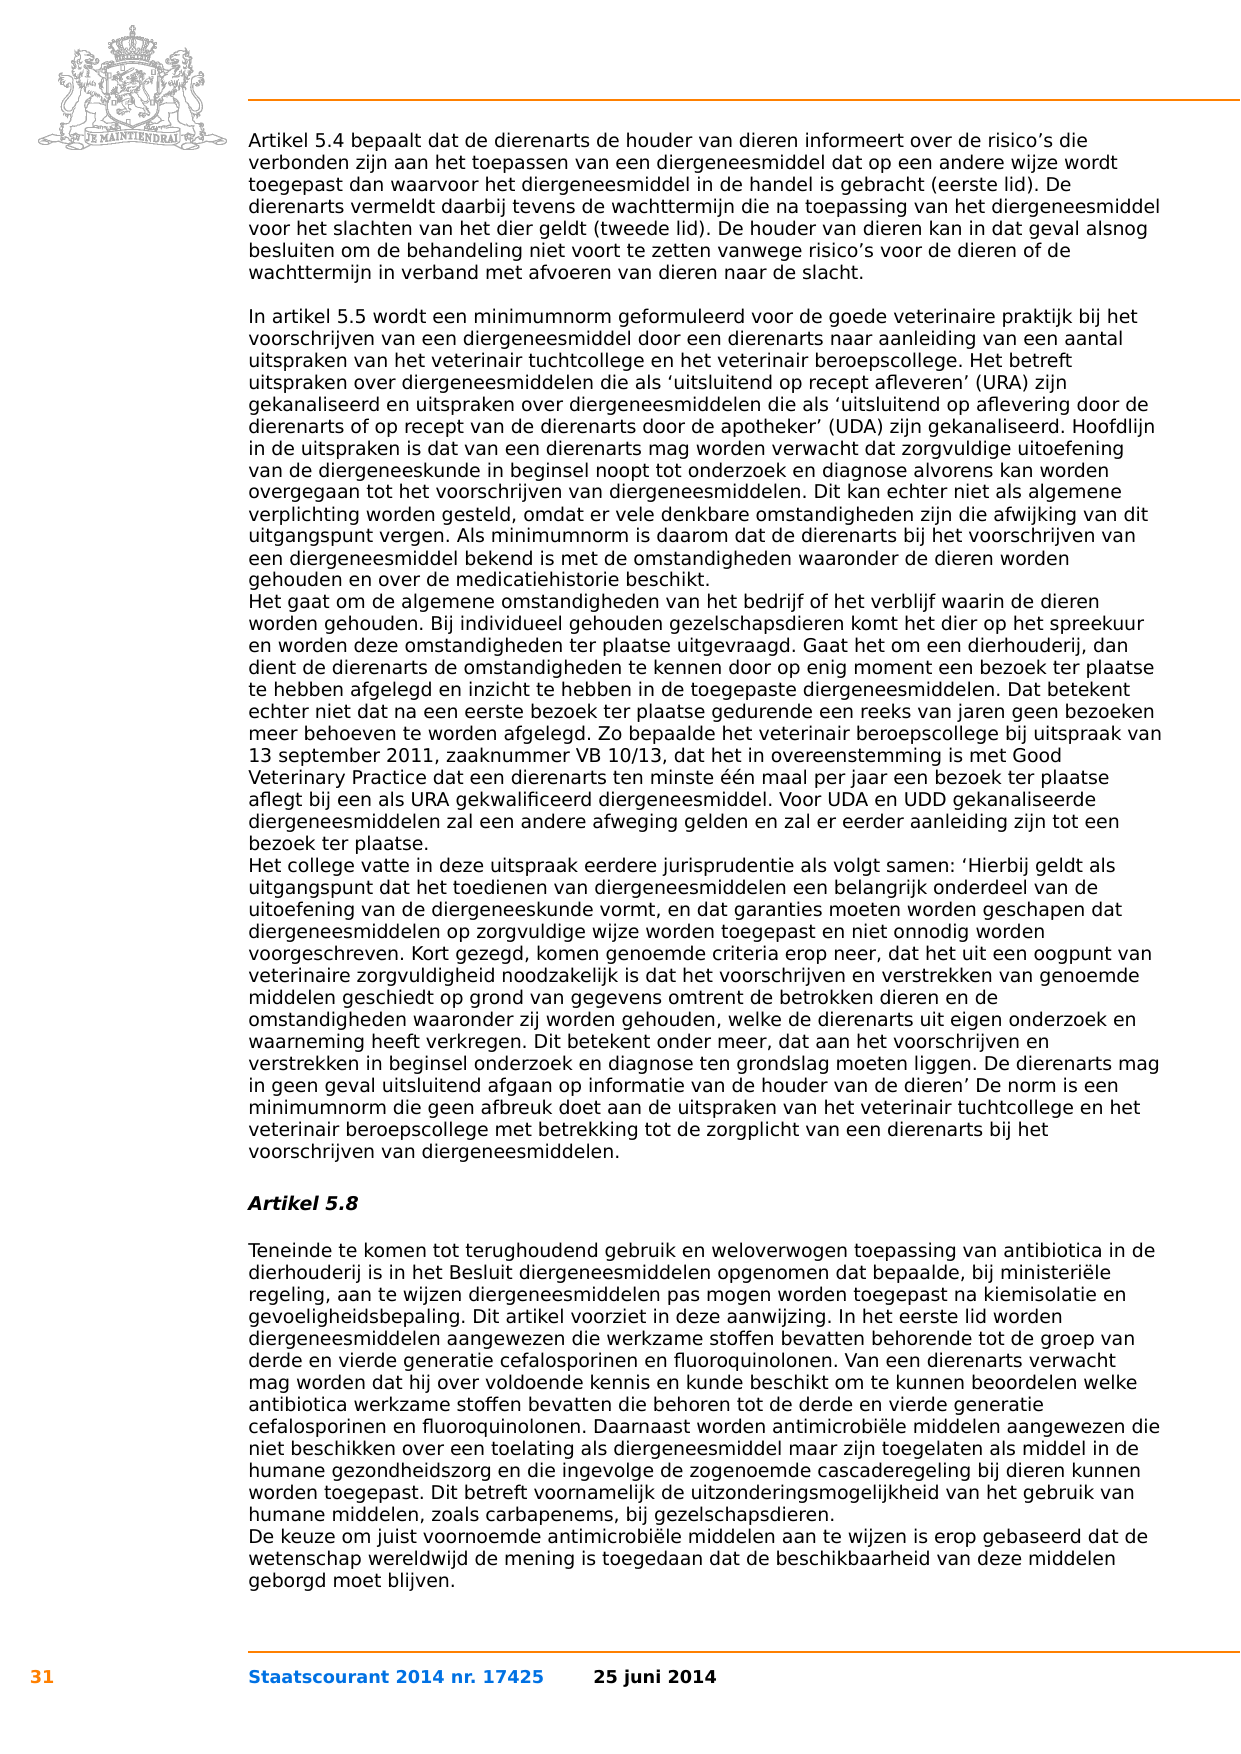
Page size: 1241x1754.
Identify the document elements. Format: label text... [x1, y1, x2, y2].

picture [38, 25, 227, 150]
text Artikel 5.4 bepaalt dat de dierenarts de houder van dieren informeert over de risico’s die verbonden zijn aan het toepassen van een diergeneesmiddel dat op een andere wijze wordt toegepast dan waarvoor het diergeneesmiddel in de handel is gebracht (eerste lid). De dierenarts vermeldt daarbij tevens de wachttermijn die na toepassing van het diergeneesmiddel voor het slachten van het dier geldt (tweede lid). De houder van dieren kan in dat geval alsnog besluiten om de behandeling niet voort te zetten vanwege risico’s voor de dieren of de wachttermijn in verband met afvoeren van dieren naar de slacht. [248, 130, 1163, 284]
text In artikel 5.5 wordt een minimumnorm geformuleerd voor de goede veterinaire praktijk bij het voorschrijven van een diergeneesmiddel door een dierenarts naar aanleiding van een aantal uitspraken van het veterinair tuchtcollege en het veterinair beroepscollege. Het betreft uitspraken over diergeneesmiddelen die als ‘uitsluitend op recept afleveren’ (URA) zijn gekanaliseerd en uitspraken over diergeneesmiddelen die als ‘uitsluitend op aflevering door de dierenarts of op recept van de dierenarts door de apotheker’ (UDA) zijn gekanaliseerd. Hoofdlijn in de uitspraken is dat van een dierenarts mag worden verwacht dat zorgvuldige uitoefening van de diergeneeskunde in beginsel noopt tot onderzoek en diagnose alvorens kan worden overgegaan tot het voorschrijven van diergeneesmiddelen. Dit kan echter niet als algemene verplichting worden gesteld, omdat er vele denkbare omstandigheden zijn die afwijking van dit uitgangspunt vergen. Als minimumnorm is daarom dat de dierenarts bij het voorschrijven van een diergeneesmiddel bekend is met de omstandigheden waaronder de dieren worden gehouden en over de medicatiehistorie beschikt. [248, 306, 1163, 591]
text Het gaat om de algemene omstandigheden van het bedrijf of het verblijf waarin de dieren worden gehouden. Bij individueel gehouden gezelschapsdieren komt het dier op het spreekuur en worden deze omstandigheden ter plaatse uitgevraagd. Gaat het om een dierhouderij, dan dient de dierenarts de omstandigheden te kennen door op enig moment een bezoek ter plaatse te hebben afgelegd en inzicht te hebben in de toegepaste diergeneesmiddelen. Dat betekent echter niet dat na een eerste bezoek ter plaatse gedurende een reeks van jaren geen bezoeken meer behoeven te worden afgelegd. Zo bepaalde het veterinair beroepscollege bij uitspraak van 13 september 2011, zaaknummer VB 10/13, dat het in overeenstemming is met Good Veterinary Practice dat een dierenarts ten minste één maal per jaar een bezoek ter plaatse aflegt bij een als URA gekwalificeerd diergeneesmiddel. Voor UDA en UDD gekanaliseerde diergeneesmiddelen zal een andere afweging gelden en zal er eerder aanleiding zijn tot een bezoek ter plaatse. [248, 591, 1163, 855]
text De keuze om juist voornoemde antimicrobiële middelen aan te wijzen is erop gebaseerd dat de wetenschap wereldwijd de mening is toegedaan dat de beschikbaarheid van deze middelen geborgd moet blijven. [248, 1526, 1163, 1591]
text Het college vatte in deze uitspraak eerdere jurisprudentie als volgt samen: ‘Hierbij geldt als uitgangspunt dat het toedienen van diergeneesmiddelen een belangrijk onderdeel van de uitoefening van de diergeneeskunde vormt, en dat garanties moeten worden geschapen dat diergeneesmiddelen op zorgvuldige wijze worden toegepast en niet onnodig worden voorgeschreven. Kort gezegd, komen genoemde criteria erop neer, dat het uit een oogpunt van veterinaire zorgvuldigheid noodzakelijk is dat het voorschrijven en verstrekken van genoemde middelen geschiedt op grond van gegevens omtrent de betrokken dieren en de omstandigheden waaronder zij worden gehouden, welke de dierenarts uit eigen onderzoek en waarneming heeft verkregen. Dit betekent onder meer, dat aan het voorschrijven en verstrekken in beginsel onderzoek en diagnose ten grondslag moeten liggen. De dierenarts mag in geen geval uitsluitend afgaan op informatie van de houder van de dieren’ De norm is een minimumnorm die geen afbreuk doet aan de uitspraken van het veterinair tuchtcollege en het veterinair beroepscollege met betrekking tot de zorgplicht van een dierenarts bij het voorschrijven van diergeneesmiddelen. [248, 855, 1163, 1163]
text Teneinde te komen tot terughoudend gebruik en weloverwogen toepassing van antibiotica in de dierhouderij is in het Besluit diergeneesmiddelen opgenomen dat bepaalde, bij ministeriële regeling, aan te wijzen diergeneesmiddelen pas mogen worden toegepast na kiemisolatie en gevoeligheidsbepaling. Dit artikel voorziet in deze aanwijzing. In het eerste lid worden diergeneesmiddelen aangewezen die werkzame stoffen bevatten behorende tot de groep van derde en vierde generatie cefalosporinen en fluoroquinolonen. Van een dierenarts verwacht mag worden dat hij over voldoende kennis en kunde beschikt om te kunnen beoordelen welke antibiotica werkzame stoffen bevatten die behoren tot de derde en vierde generatie cefalosporinen en fluoroquinolonen. Daarnaast worden antimicrobiële middelen aangewezen die niet beschikken over een toelating als diergeneesmiddel maar zijn toegelaten als middel in de humane gezondheidszorg en die ingevolge de zogenoemde cascaderegeling bij dieren kunnen worden toegepast. Dit betreft voornamelijk de uitzonderingsmogelijkheid van het gebruik van humane middelen, zoals carbapenems, bij gezelschapsdieren. [248, 1240, 1163, 1526]
subtitle Artikel 5.8 [248, 1193, 1163, 1215]
